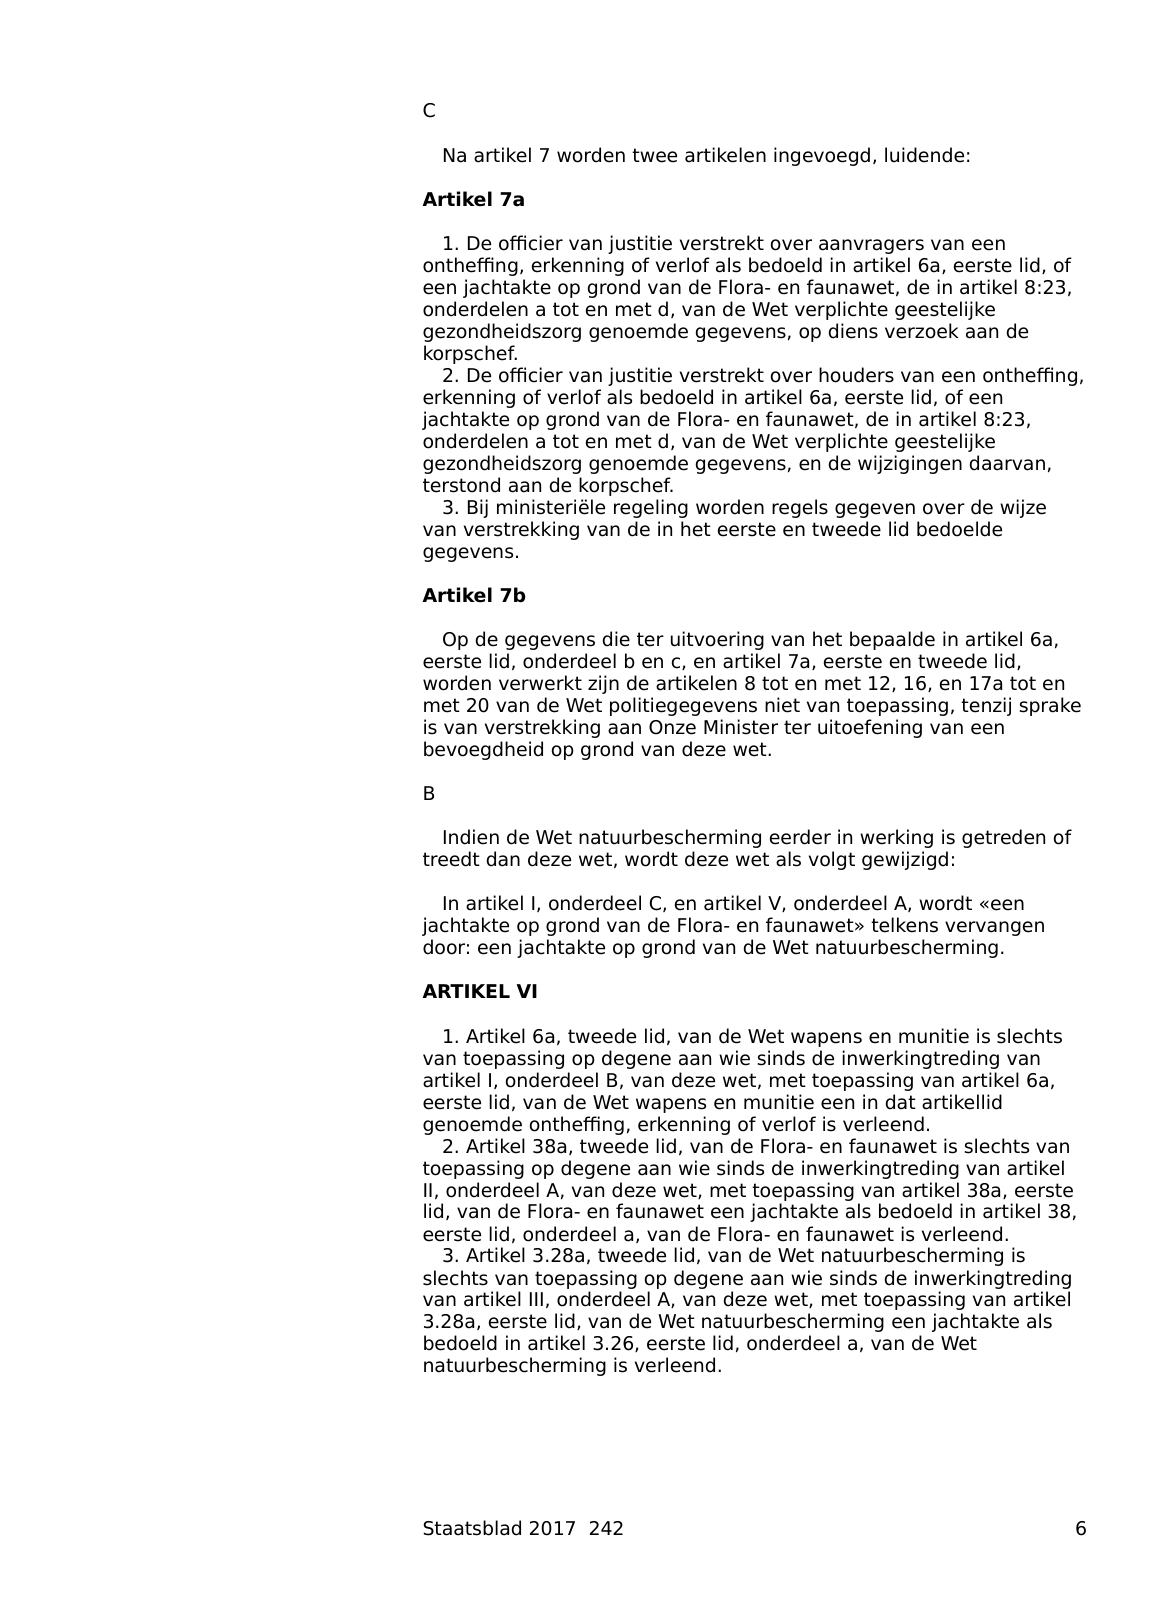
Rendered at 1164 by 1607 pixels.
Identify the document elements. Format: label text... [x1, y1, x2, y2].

text 1. Artikel 6a, tweede lid, van de Wet wapens en munitie is slechts van toepassing op degene aan wie sinds de inwerkingtreding van artikel I, onderdeel B, van deze wet, met toepassing van artikel 6a, eerste lid, van de Wet wapens en munitie een in dat artikellid genoemde ontheffing, erkenning of verlof is verleend. [422, 1026, 1087, 1136]
text Indien de Wet natuurbescherming eerder in werking is getreden of treedt dan deze wet, wordt deze wet als volgt gewijzigd: [422, 827, 1087, 871]
text 3. Bij ministeriële regeling worden regels gegeven over de wijze van verstrekking van de in het eerste en tweede lid bedoelde gegevens. [422, 497, 1087, 563]
text In artikel I, onderdeel C, en artikel V, onderdeel A, wordt «een jachtakte op grond van de Flora- en faunawet» telkens vervangen door: een jachtakte op grond van de Wet natuurbescherming. [422, 893, 1087, 959]
text 1. De officier van justitie verstrekt over aanvragers van een ontheffing, erkenning of verlof als bedoeld in artikel 6a, eerste lid, of een jachtakte op grond van de Flora- en faunawet, de in artikel 8:23, onderdelen a tot en met d, van de Wet verplichte geestelijke gezondheidszorg genoemde gegevens, op diens verzoek aan de korpschef. [422, 233, 1087, 365]
subtitle Artikel 7a [422, 189, 1087, 211]
text 3. Artikel 3.28a, tweede lid, van de Wet natuurbescherming is slechts van toepassing op degene aan wie sinds de inwerkingtreding van artikel III, onderdeel A, van deze wet, met toepassing van artikel 3.28a, eerste lid, van de Wet natuurbescherming een jachtakte als bedoeld in artikel 3.26, eerste lid, onderdeel a, van de Wet natuurbescherming is verleend. [422, 1245, 1087, 1377]
text B [422, 783, 1087, 805]
subtitle Artikel 7b [422, 585, 1087, 607]
text 2. Artikel 38a, tweede lid, van de Flora- en faunawet is slechts van toepassing op degene aan wie sinds de inwerkingtreding van artikel II, onderdeel A, van deze wet, met toepassing van artikel 38a, eerste lid, van de Flora- en faunawet een jachtakte als bedoeld in artikel 38, eerste lid, onderdeel a, van de Flora- en faunawet is verleend. [422, 1136, 1087, 1245]
subtitle ARTIKEL VI [422, 981, 1087, 1003]
text C [422, 100, 1087, 122]
text 2. De officier van justitie verstrekt over houders van een ontheffing, erkenning of verlof als bedoeld in artikel 6a, eerste lid, of een jachtakte op grond van de Flora- en faunawet, de in artikel 8:23, onderdelen a tot en met d, van de Wet verplichte geestelijke gezondheidszorg genoemde gegevens, en de wijzigingen daarvan, terstond aan de korpschef. [422, 365, 1087, 497]
text Na artikel 7 worden twee artikelen ingevoegd, luidende: [422, 144, 1087, 167]
text Op de gegevens die ter uitvoering van het bepaalde in artikel 6a, eerste lid, onderdeel b en c, en artikel 7a, eerste en tweede lid, worden verwerkt zijn de artikelen 8 tot en met 12, 16, en 17a tot en met 20 van de Wet politiegegevens niet van toepassing, tenzij sprake is van verstrekking aan Onze Minister ter uitoefening van een bevoegdheid op grond van deze wet. [422, 629, 1087, 761]
